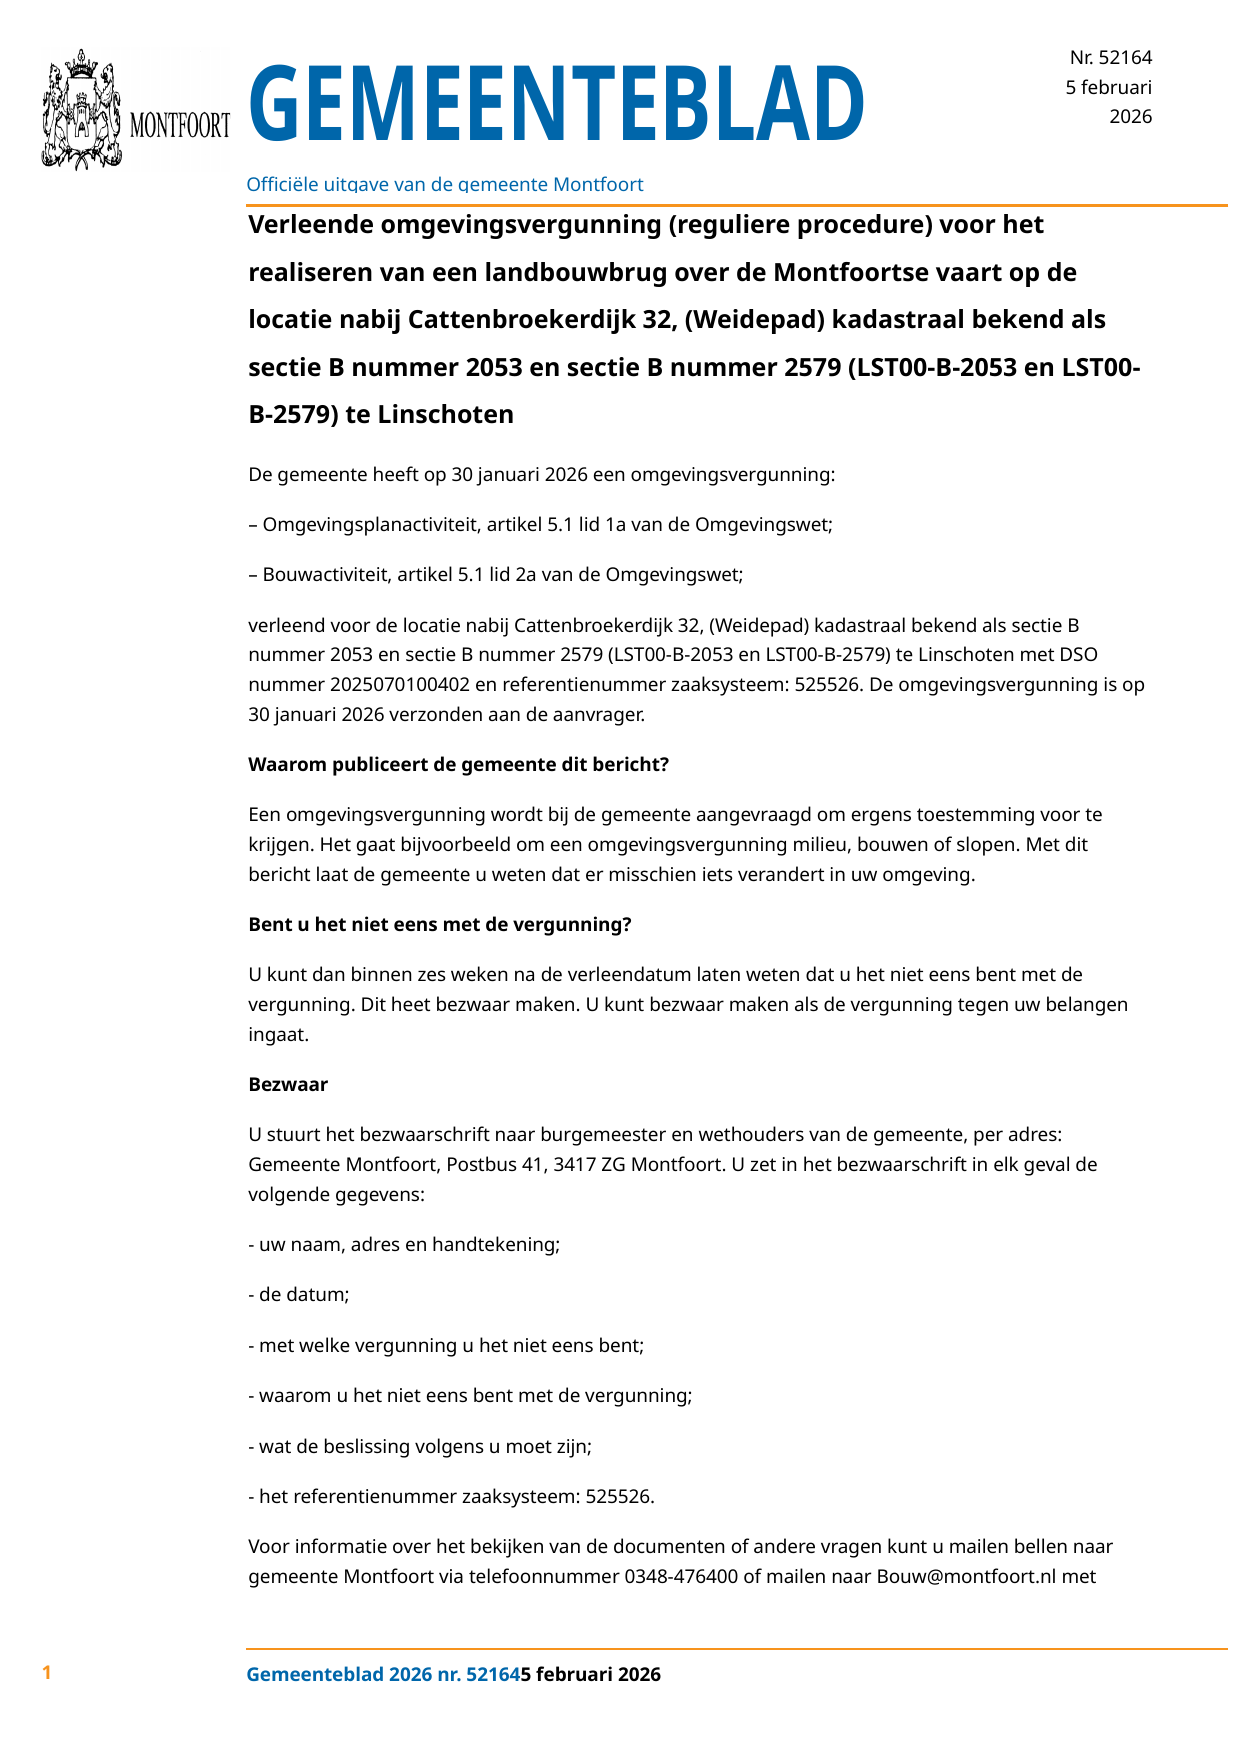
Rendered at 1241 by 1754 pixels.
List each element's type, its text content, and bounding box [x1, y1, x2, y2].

text verleend voor de locatie nabij Cattenbroekerdijk 32, (Weidepad) kadastraal bekend als sectie B nummer 2053 en sectie B nummer 2579 (LST00-B-2053 en LST00-B-2579) te Linschoten met DSO nummer 2025070100402 en referentienummer zaaksysteem: 525526. De omgevingsvergunning is op 30 januari 2026 verzonden aan de aanvrager. [248, 612, 1152, 726]
text De gemeente heeft op 30 januari 2026 een omgevingsvergunning: [248, 461, 1152, 486]
text – Bouwactiviteit, artikel 5.1 lid 2a van de Omgevingswet; [248, 562, 1152, 587]
text - de datum; [248, 1282, 1152, 1307]
text Waarom publiceert de gemeente dit bericht? [248, 751, 1152, 777]
text - wat de beslissing volgens u moet zijn; [248, 1433, 1152, 1458]
text U stuurt het bezwaarschrift naar burgemeester en wethouders van de gemeente, per adres: Gemeente Montfoort, Postbus 41, 3417 ZG Montfoort. U zet in het bezwaarschrift in elk geval de volgende gegevens: [248, 1122, 1152, 1206]
text - waarom u het niet eens bent met de vergunning; [248, 1382, 1152, 1408]
text – Omgevingsplanactiviteit, artikel 5.1 lid 1a van de Omgevingswet; [248, 511, 1152, 537]
picture [41, 47, 231, 172]
text Bent u het niet eens met de vergunning? [248, 911, 1152, 937]
text - het referentienummer zaaksysteem: 525526. [248, 1483, 1152, 1509]
text U kunt dan binnen zes weken na de verleendatum laten weten dat u het niet eens bent met de vergunning. Dit heet bezwaar maken. U kunt bezwaar maken als de vergunning tegen uw belangen ingaat. [248, 962, 1152, 1046]
text Bezwaar [248, 1071, 1152, 1097]
text Verleende omgevingsvergunning (reguliere procedure) voor het realiseren van een landbouwbrug over de Montfoortse vaart op de locatie nabij Cattenbroekerdijk 32, (Weidepad) kadastraal bekend als sectie B nummer 2053 en sectie B nummer 2579 (LST00-B-2053 en LST00-B-2579) te Linschoten [248, 207, 1152, 431]
text Voor informatie over het bekijken van de documenten of andere vragen kunt u mailen bellen naar gemeente Montfoort via telefoonnummer 0348-476400 of mailen naar Bouw@montfoort.nl met [248, 1534, 1152, 1589]
text Een omgevingsvergunning wordt bij de gemeente aangevraagd om ergens toestemming voor te krijgen. Het gaat bijvoorbeeld om een omgevingsvergunning milieu, bouwen of slopen. Met dit bericht laat de gemeente u weten dat er misschien iets verandert in uw omgeving. [248, 802, 1152, 886]
text - uw naam, adres en handtekening; [248, 1231, 1152, 1257]
text - met welke vergunning u het niet eens bent; [248, 1332, 1152, 1358]
